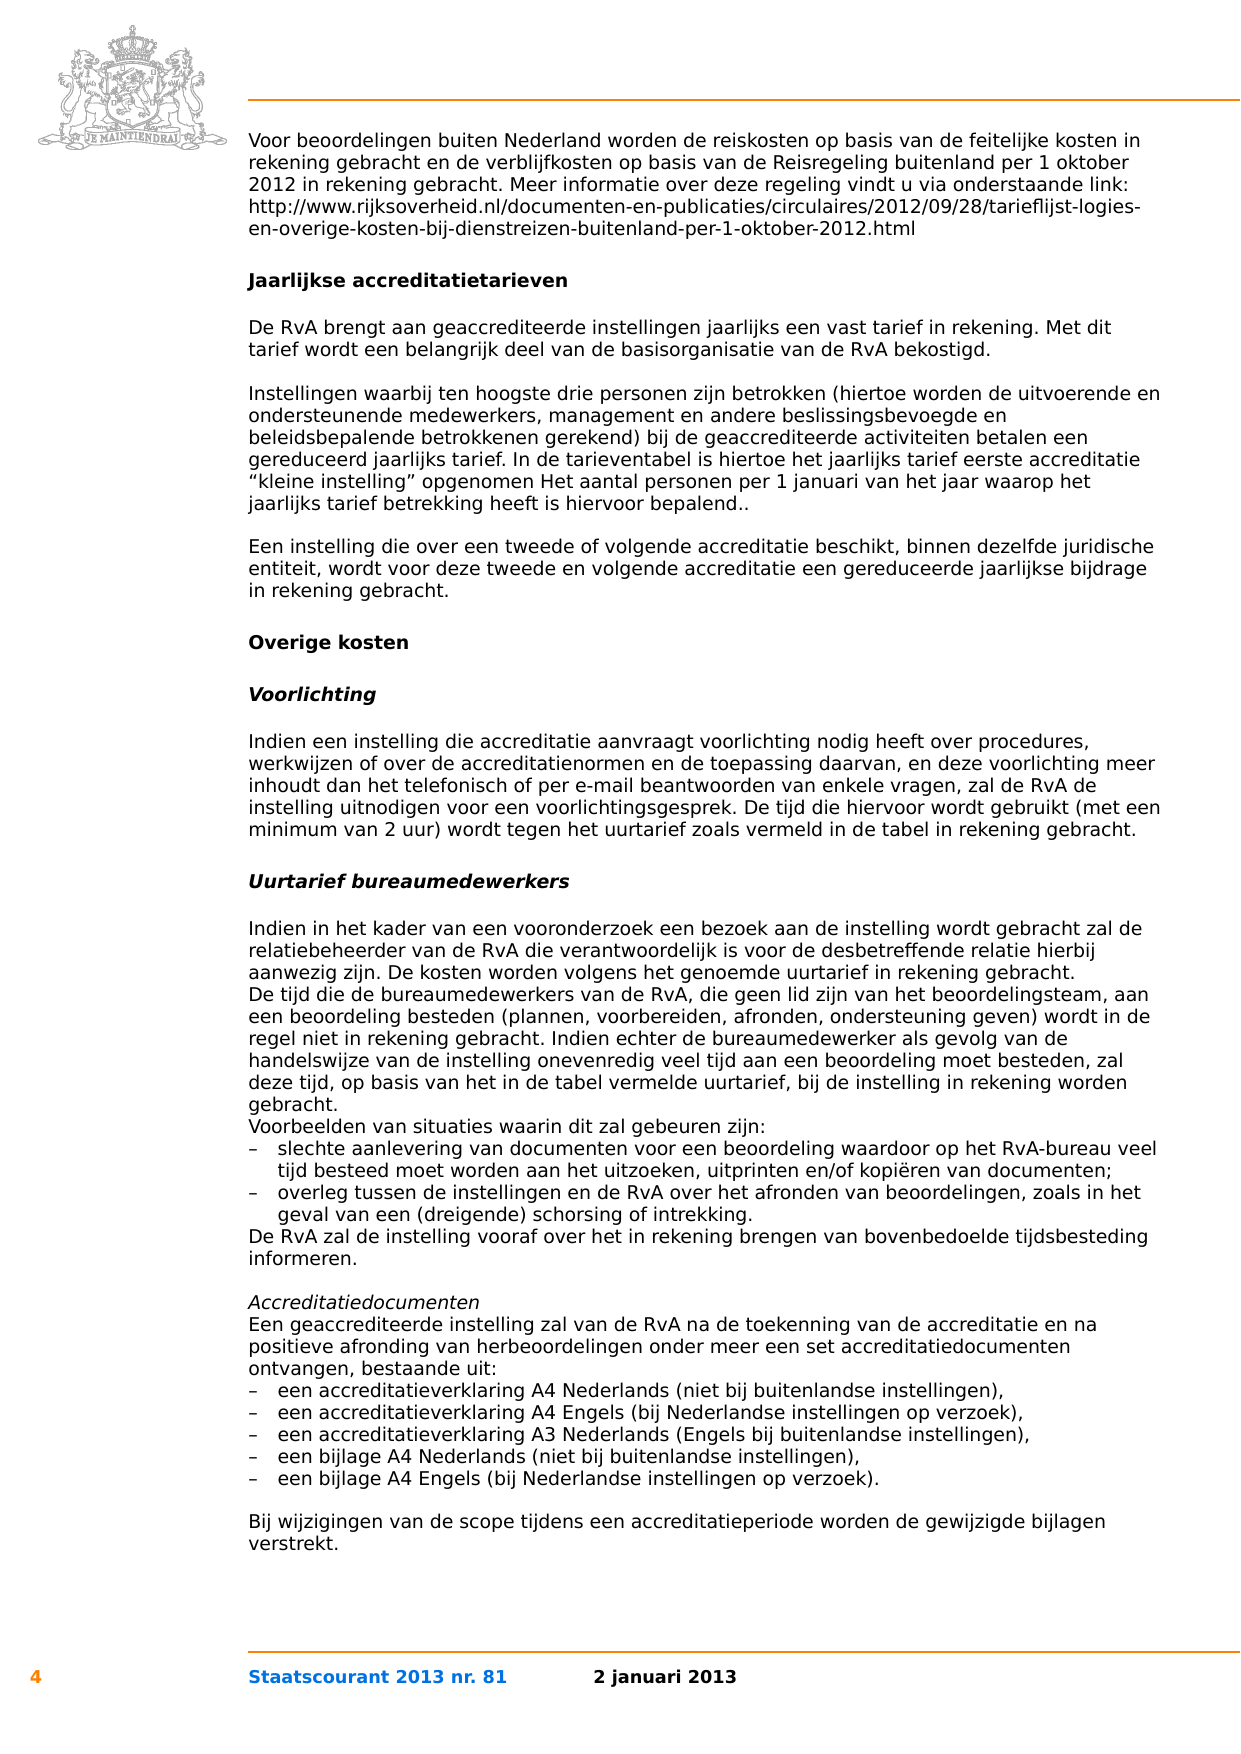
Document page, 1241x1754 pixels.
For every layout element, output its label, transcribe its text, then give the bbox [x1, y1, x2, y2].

text Een instelling die over een tweede of volgende accreditatie beschikt, binnen dezelfde juridische entiteit, wordt voor deze tweede en volgende accreditatie een gereduceerde jaarlijkse bijdrage in rekening gebracht. [248, 536, 1163, 602]
text Accreditatiedocumenten [248, 1292, 1163, 1314]
text De tijd die de bureaumedewerkers van de RvA, die geen lid zijn van het beoordelingsteam, aan een beoordeling besteden (plannen, voorbereiden, afronden, ondersteuning geven) wordt in de regel niet in rekening gebracht. Indien echter de bureaumedewerker als gevolg van de handelswijze van de instelling onevenredig veel tijd aan een beoordeling moet besteden, zal deze tijd, op basis van het in de tabel vermelde uurtarief, bij de instelling in rekening worden gebracht. [248, 984, 1163, 1116]
subtitle Jaarlijkse accreditatietarieven [248, 270, 1163, 292]
text – een accreditatieverklaring A4 Nederlands (niet bij buitenlandse instellingen), [248, 1379, 1163, 1402]
text – een accreditatieverklaring A4 Engels (bij Nederlandse instellingen op verzoek), [248, 1402, 1163, 1423]
text De RvA zal de instelling vooraf over het in rekening brengen van bovenbedoelde tijdsbesteding informeren. [248, 1226, 1163, 1270]
text – slechte aanlevering van documenten voor een beoordeling waardoor op het RvA-bureau veel tijd besteed moet worden aan het uitzoeken, uitprinten en/of kopiëren van documenten; [248, 1138, 1163, 1182]
text Indien in het kader van een vooronderzoek een bezoek aan de instelling wordt gebracht zal de relatiebeheerder van de RvA die verantwoordelijk is voor de desbetreffende relatie hierbij aanwezig zijn. De kosten worden volgens het genoemde uurtarief in rekening gebracht. [248, 918, 1163, 984]
text – overleg tussen de instellingen en de RvA over het afronden van beoordelingen, zoals in het geval van een (dreigende) schorsing of intrekking. [248, 1182, 1163, 1226]
subtitle Overige kosten [248, 632, 1163, 654]
text – een bijlage A4 Engels (bij Nederlandse instellingen op verzoek). [248, 1467, 1163, 1489]
text Bij wijzigingen van de scope tijdens een accreditatieperiode worden de gewijzigde bijlagen verstrekt. [248, 1511, 1163, 1555]
text Een geaccrediteerde instelling zal van de RvA na de toekenning van de accreditatie en na positieve afronding van herbeoordelingen onder meer een set accreditatiedocumenten ontvangen, bestaande uit: [248, 1314, 1163, 1379]
text Voor beoordelingen buiten Nederland worden de reiskosten op basis van de feitelijke kosten in rekening gebracht en de verblijfkosten op basis van de Reisregeling buitenland per 1 oktober 2012 in rekening gebracht. Meer informatie over deze regeling vindt u via onderstaande link: [248, 130, 1163, 196]
text De RvA brengt aan geaccrediteerde instellingen jaarlijks een vast tarief in rekening. Met dit tarief wordt een belangrijk deel van de basisorganisatie van de RvA bekostigd. [248, 317, 1163, 361]
text – een bijlage A4 Nederlands (niet bij buitenlandse instellingen), [248, 1446, 1163, 1467]
text Instellingen waarbij ten hoogste drie personen zijn betrokken (hiertoe worden de uitvoerende en ondersteunende medewerkers, management en andere beslissingsbevoegde en beleidsbepalende betrokkenen gerekend) bij de geaccrediteerde activiteiten betalen een gereduceerd jaarlijks tarief. In de tarieventabel is hiertoe het jaarlijks tarief eerste accreditatie “kleine instelling” opgenomen Het aantal personen per 1 januari van het jaar waarop het jaarlijks tarief betrekking heeft is hiervoor bepalend.. [248, 383, 1163, 514]
subtitle Uurtarief bureaumedewerkers [248, 871, 1163, 893]
picture [38, 25, 227, 150]
text – een accreditatieverklaring A3 Nederlands (Engels bij buitenlandse instellingen), [248, 1423, 1163, 1446]
text Indien een instelling die accreditatie aanvraagt voorlichting nodig heeft over procedures, werkwijzen of over de accreditatienormen en de toepassing daarvan, en deze voorlichting meer inhoudt dan het telefonisch of per e-mail beantwoorden van enkele vragen, zal de RvA de instelling uitnodigen voor een voorlichtingsgesprek. De tijd die hiervoor wordt gebruikt (met een minimum van 2 uur) wordt tegen het uurtarief zoals vermeld in de tabel in rekening gebracht. [248, 731, 1163, 841]
text Voorbeelden van situaties waarin dit zal gebeuren zijn: [248, 1116, 1163, 1138]
text http://www.rijksoverheid.nl/documenten-en-publicaties/circulaires/2012/09/28/tarieflijst-logies-en-overige-kosten-bij-dienstreizen-buitenland-per-1-oktober-2012.html [248, 196, 1163, 240]
subtitle Voorlichting [248, 684, 1163, 706]
